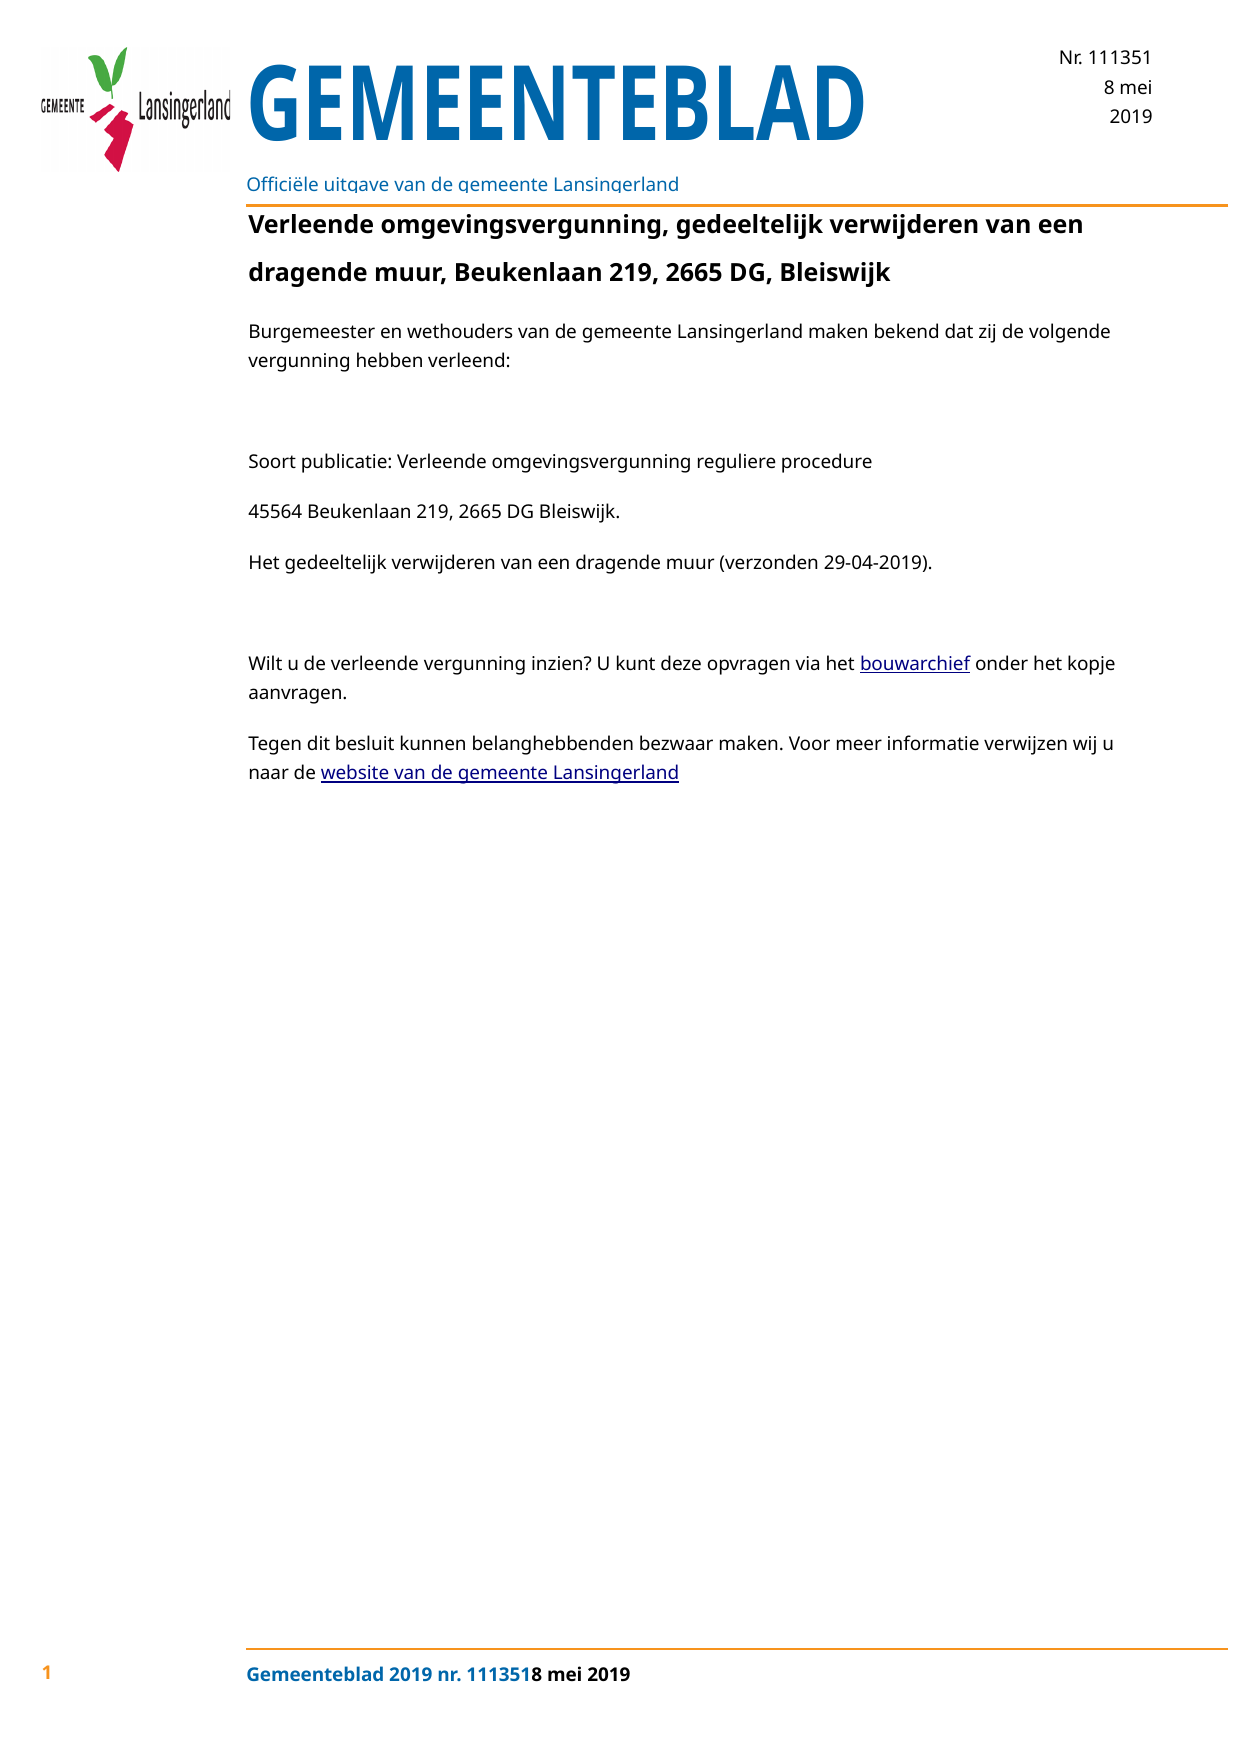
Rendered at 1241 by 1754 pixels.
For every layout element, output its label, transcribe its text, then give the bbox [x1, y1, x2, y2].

text Soort publicatie: Verleende omgevingsvergunning reguliere procedure [248, 448, 1152, 474]
text Burgemeester en wethouders van de gemeente Lansingerland maken bekend dat zij de volgende vergunning hebben verleend: [248, 318, 1152, 373]
text Tegen dit besluit kunnen belanghebbenden bezwaar maken. Voor meer informatie verwijzen wij u naar de website van de gemeente Lansingerland [248, 730, 1152, 785]
picture [41, 47, 231, 172]
text 45564 Beukenlaan 219, 2665 DG Bleiswijk. [248, 499, 1152, 524]
text Het gedeeltelijk verwijderen van een dragende muur (verzonden 29-04-2019). [248, 549, 1152, 575]
text Wilt u de verleende vergunning inzien? U kunt deze opvragen via het bouwarchief onder het kopje aanvragen. [248, 650, 1152, 705]
text Verleende omgevingsvergunning, gedeeltelijk verwijderen van een dragende muur, Beukenlaan 219, 2665 DG, Bleiswijk [248, 207, 1152, 288]
